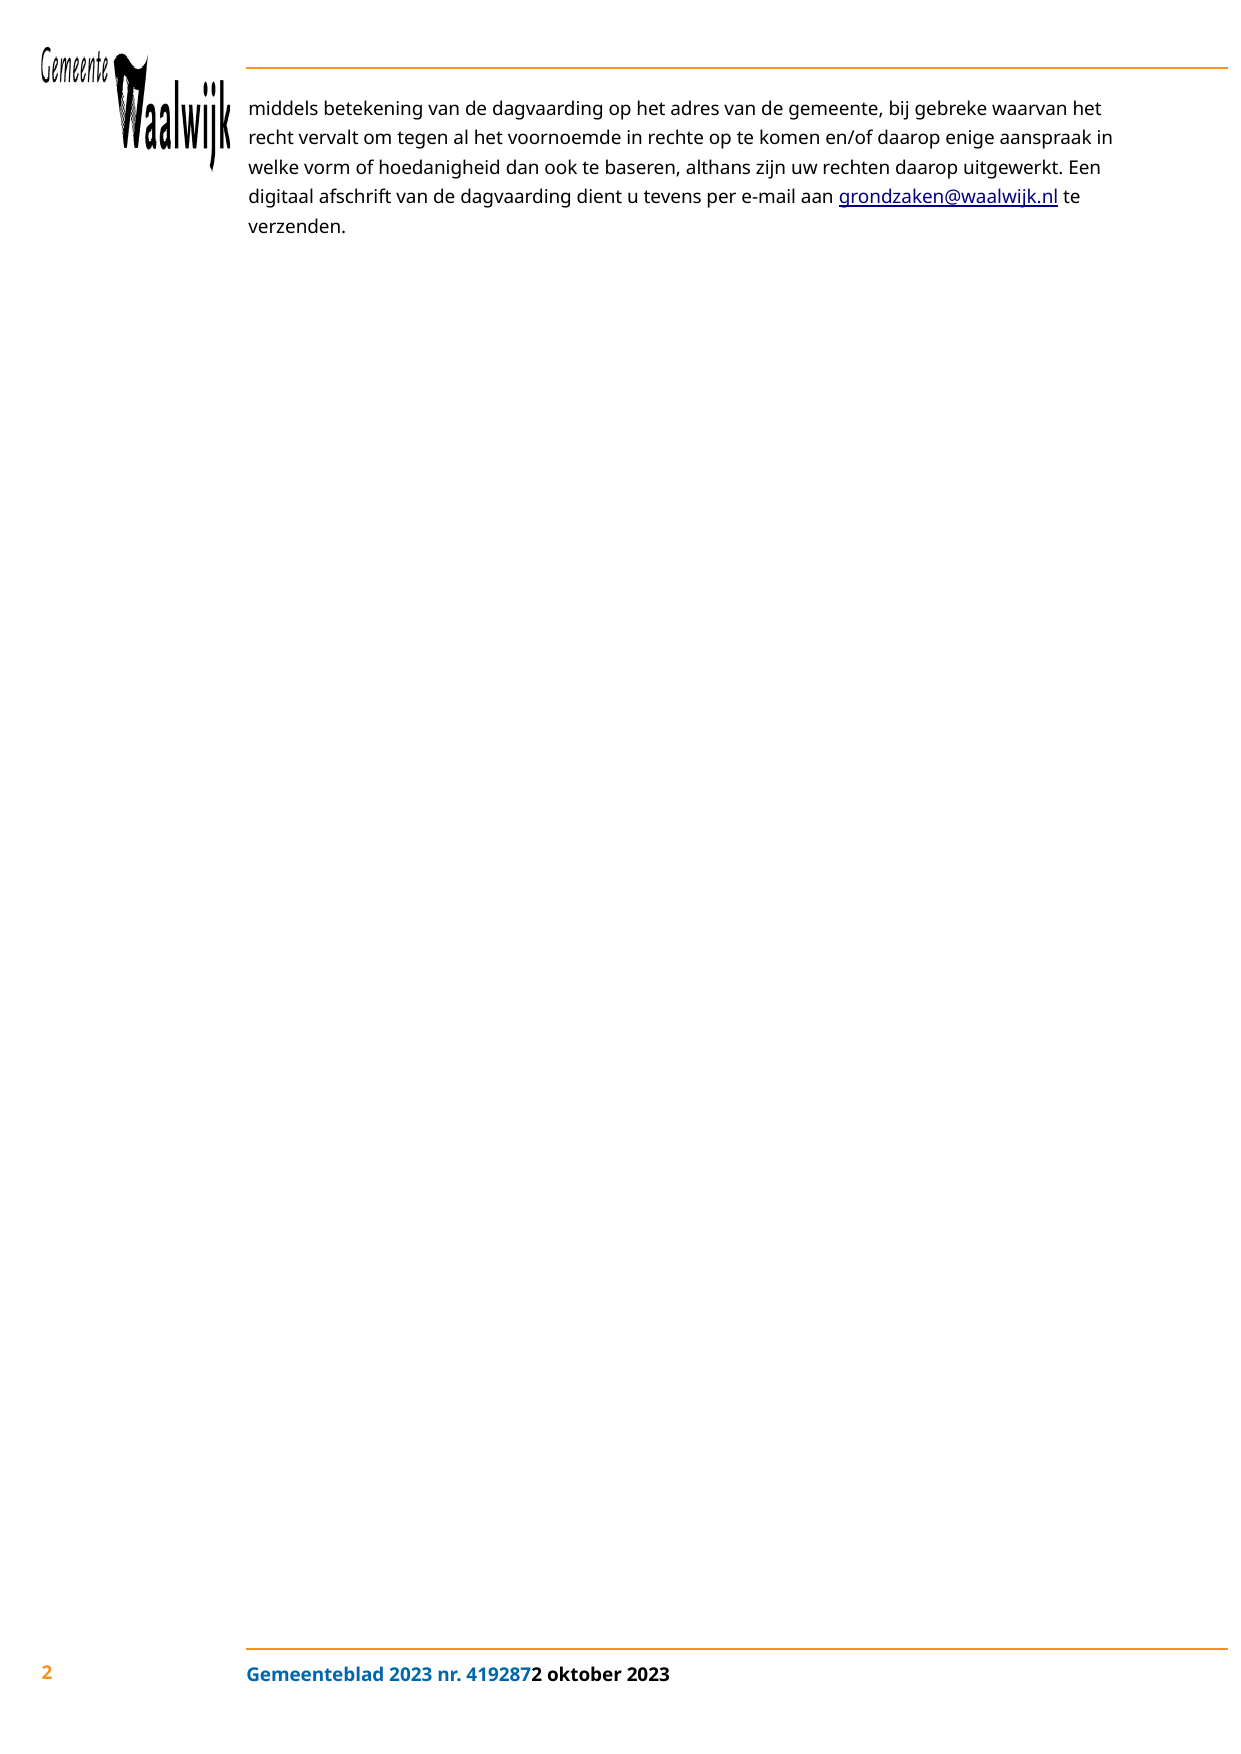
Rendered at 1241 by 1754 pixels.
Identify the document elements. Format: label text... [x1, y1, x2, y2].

picture [41, 47, 231, 172]
text middels betekening van de dagvaarding op het adres van de gemeente, bij gebreke waarvan het recht vervalt om tegen al het voornoemde in rechte op te komen en/of daarop enige aanspraak in welke vorm of hoedanigheid dan ook te baseren, althans zijn uw rechten daarop uitgewerkt. Een digitaal afschrift van de dagvaarding dient u tevens per e-mail aan grondzaken@waalwijk.nl te verzenden. [248, 95, 1152, 239]
